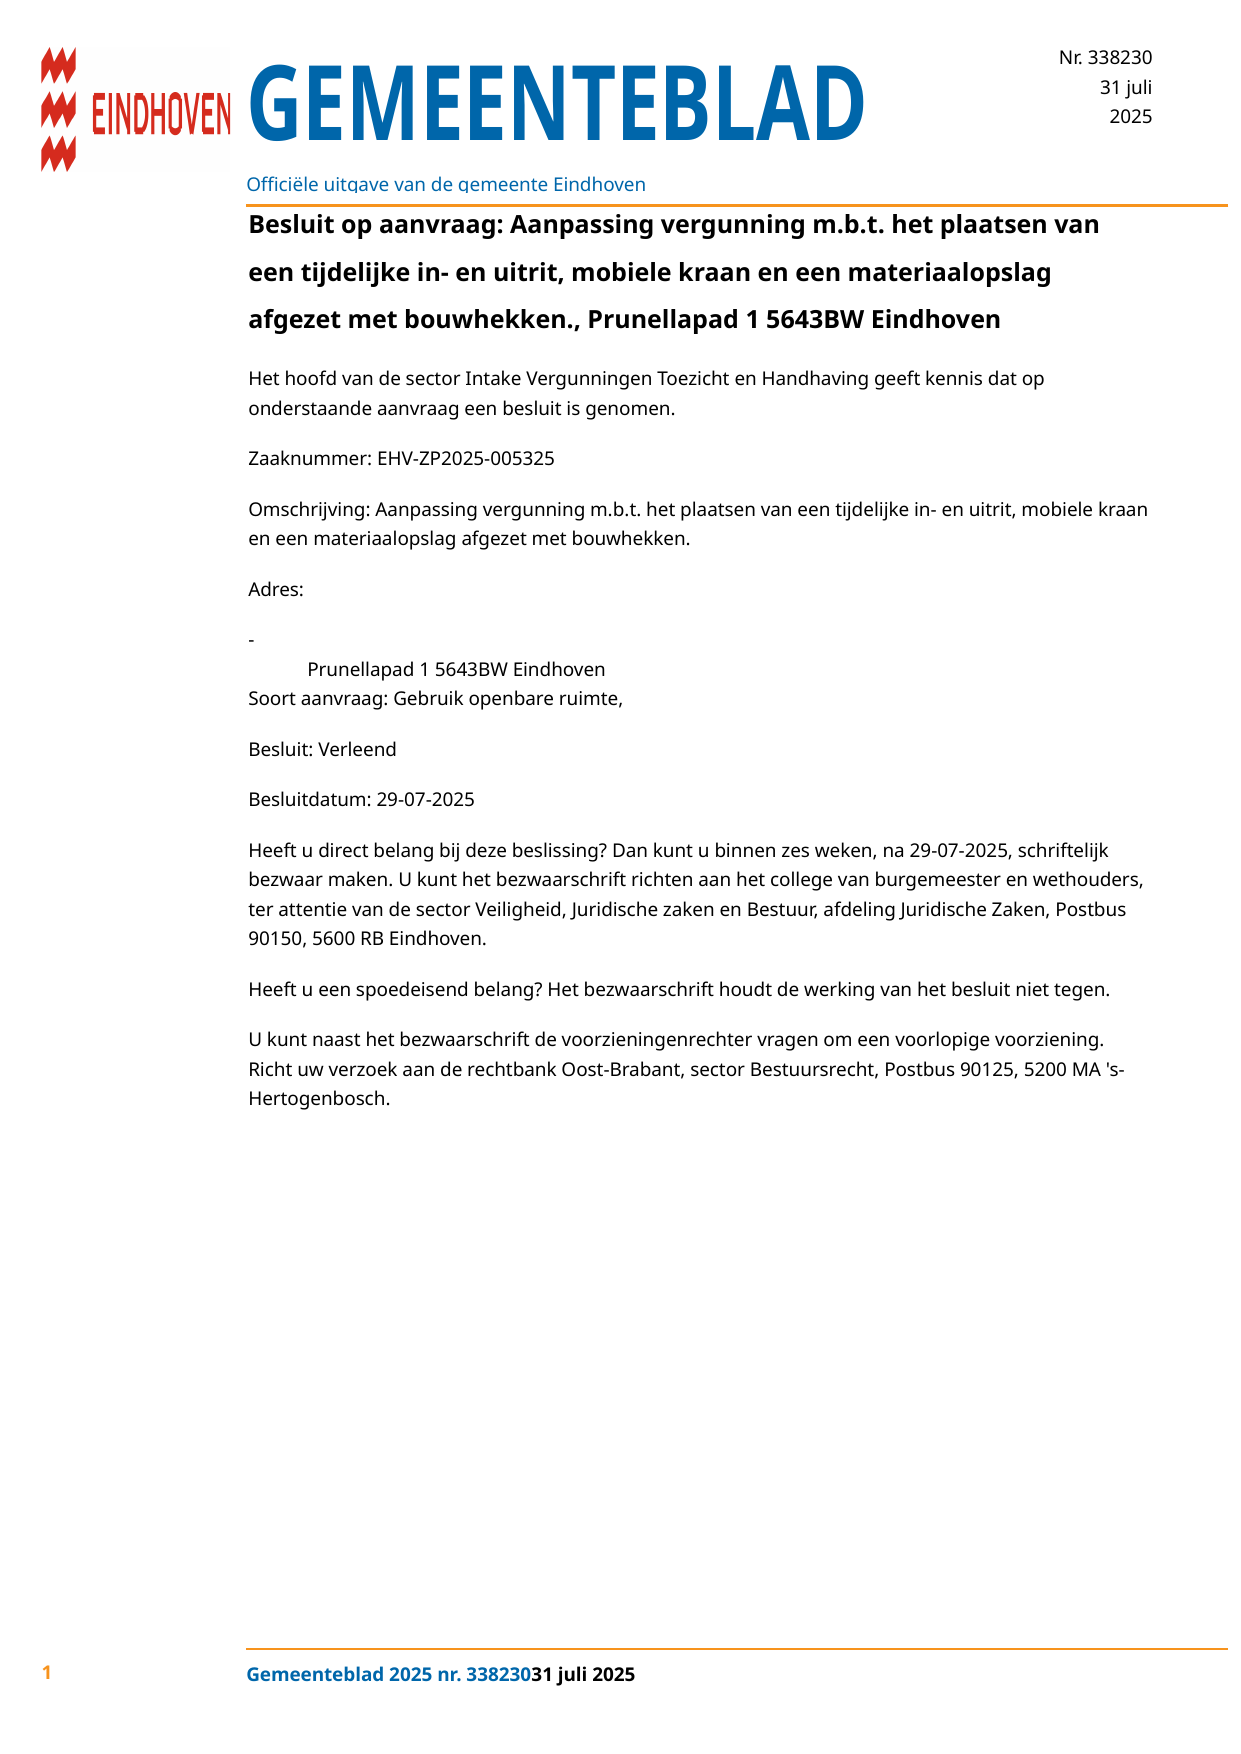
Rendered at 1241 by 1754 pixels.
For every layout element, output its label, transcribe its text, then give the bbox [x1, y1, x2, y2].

text Heeft u direct belang bij deze beslissing? Dan kunt u binnen zes weken, na 29-07-2025, schriftelijk bezwaar maken. U kunt het bezwaarschrift richten aan het college van burgemeester en wethouders, ter attentie van de sector Veiligheid, Juridische zaken en Bestuur, afdeling Juridische Zaken, Postbus 90150, 5600 RB Eindhoven. [248, 837, 1152, 951]
text Adres: [248, 576, 1152, 602]
text U kunt naast het bezwaarschrift de voorzieningenrechter vragen om een voorlopige voorziening. Richt uw verzoek aan de rechtbank Oost-Brabant, sector Bestuursrecht, Postbus 90125, 5200 MA 's-Hertogenbosch. [248, 1026, 1152, 1111]
text Besluit op aanvraag: Aanpassing vergunning m.b.t. het plaatsen van een tijdelijke in- en uitrit, mobiele kraan en een materiaalopslag afgezet met bouwhekken., Prunellapad 1 5643BW Eindhoven [248, 207, 1152, 336]
text Besluit: Verleend [248, 736, 1152, 762]
text Het hoofd van de sector Intake Vergunningen Toezicht en Handhaving geeft kennis dat op onderstaande aanvraag een besluit is genomen. [248, 366, 1152, 421]
text Zaaknummer: EHV-ZP2025-005325 [248, 446, 1152, 471]
text Soort aanvraag: Gebruik openbare ruimte, [248, 686, 1152, 711]
picture [41, 47, 231, 172]
text Omschrijving: Aanpassing vergunning m.b.t. het plaatsen van een tijdelijke in- en uitrit, mobiele kraan en een materiaalopslag afgezet met bouwhekken. [248, 496, 1152, 551]
text Besluitdatum: 29-07-2025 [248, 786, 1152, 812]
text Heeft u een spoedeisend belang? Het bezwaarschrift houdt de werking van het besluit niet tegen. [248, 976, 1152, 1002]
list Prunellapad 1 5643BW Eindhoven [248, 656, 1152, 682]
